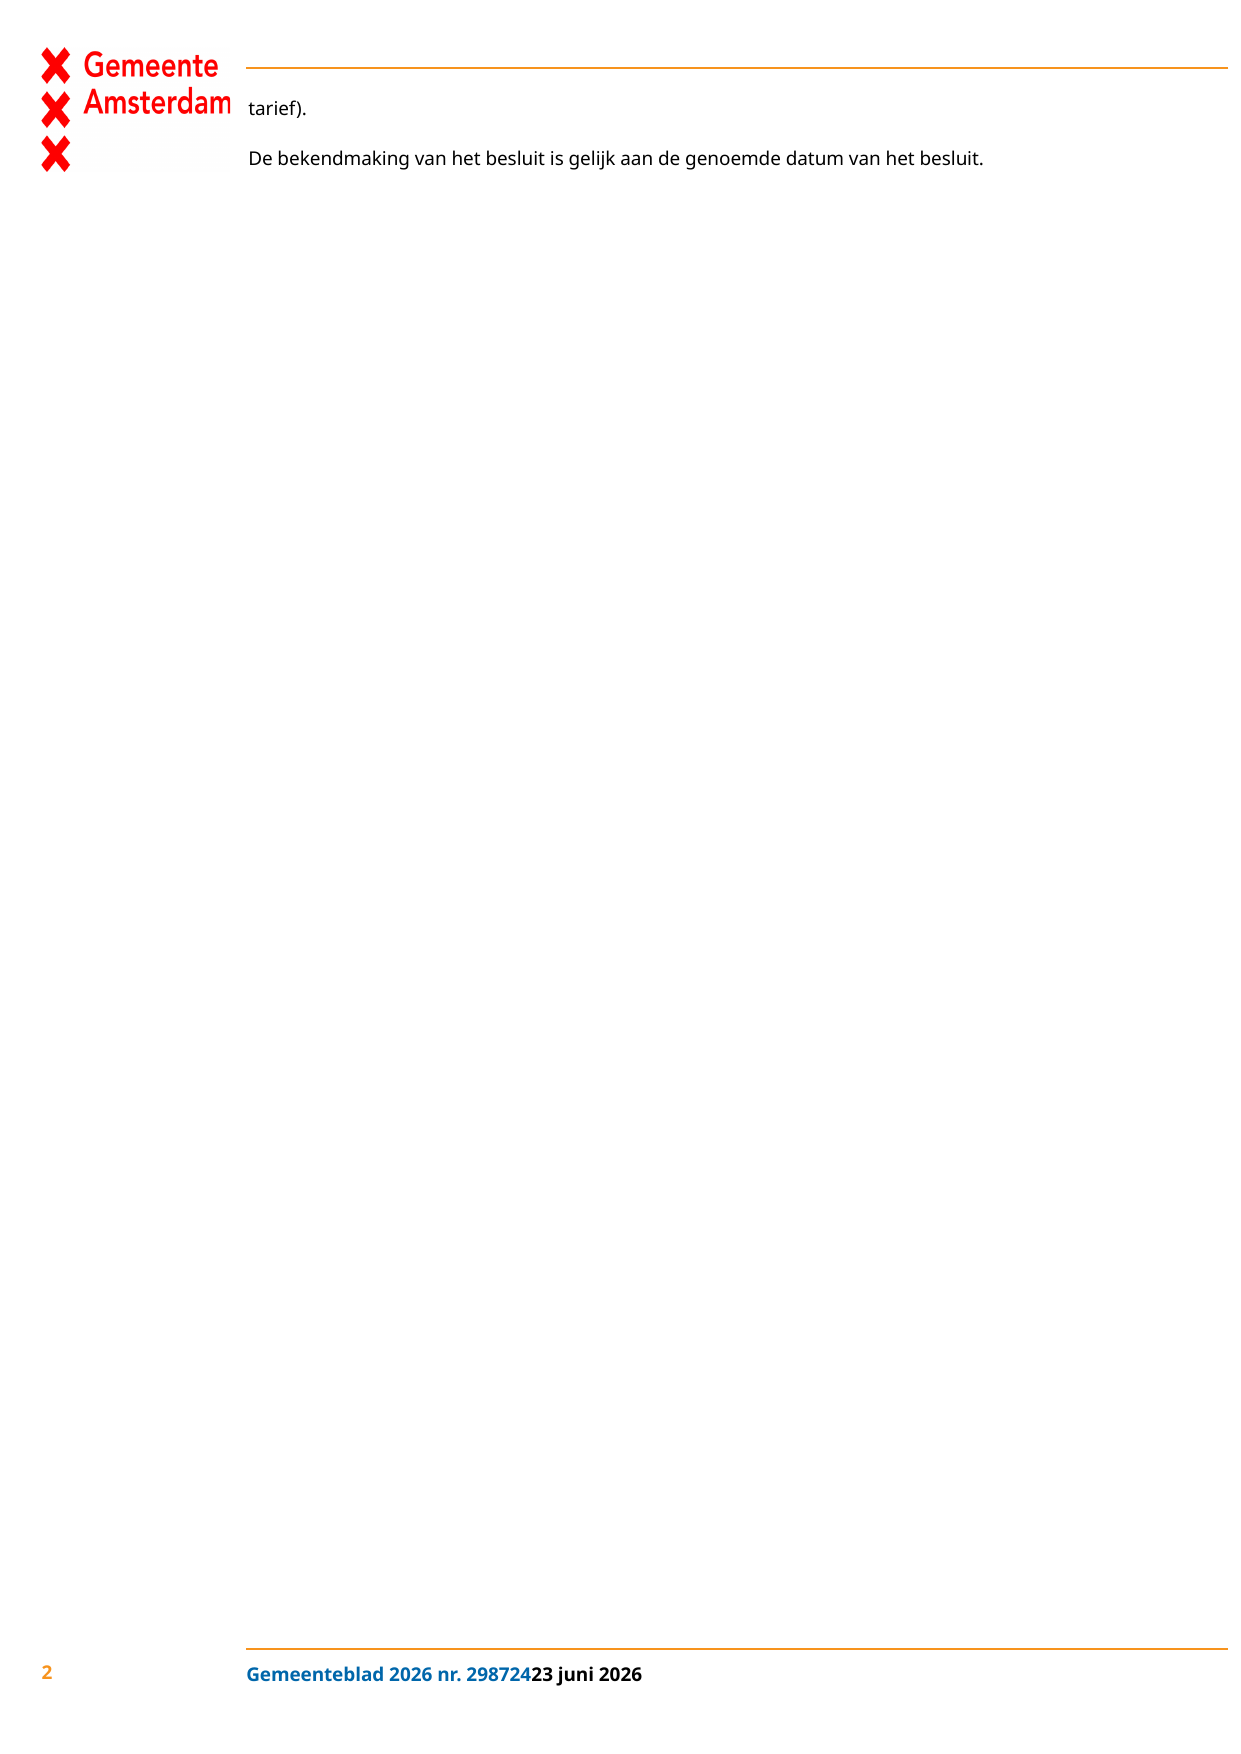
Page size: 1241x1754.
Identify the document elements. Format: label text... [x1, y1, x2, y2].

picture [41, 47, 231, 172]
text De bekendmaking van het besluit is gelijk aan de genoemde datum van het besluit. [248, 145, 1152, 171]
text tarief). [248, 95, 1152, 121]
